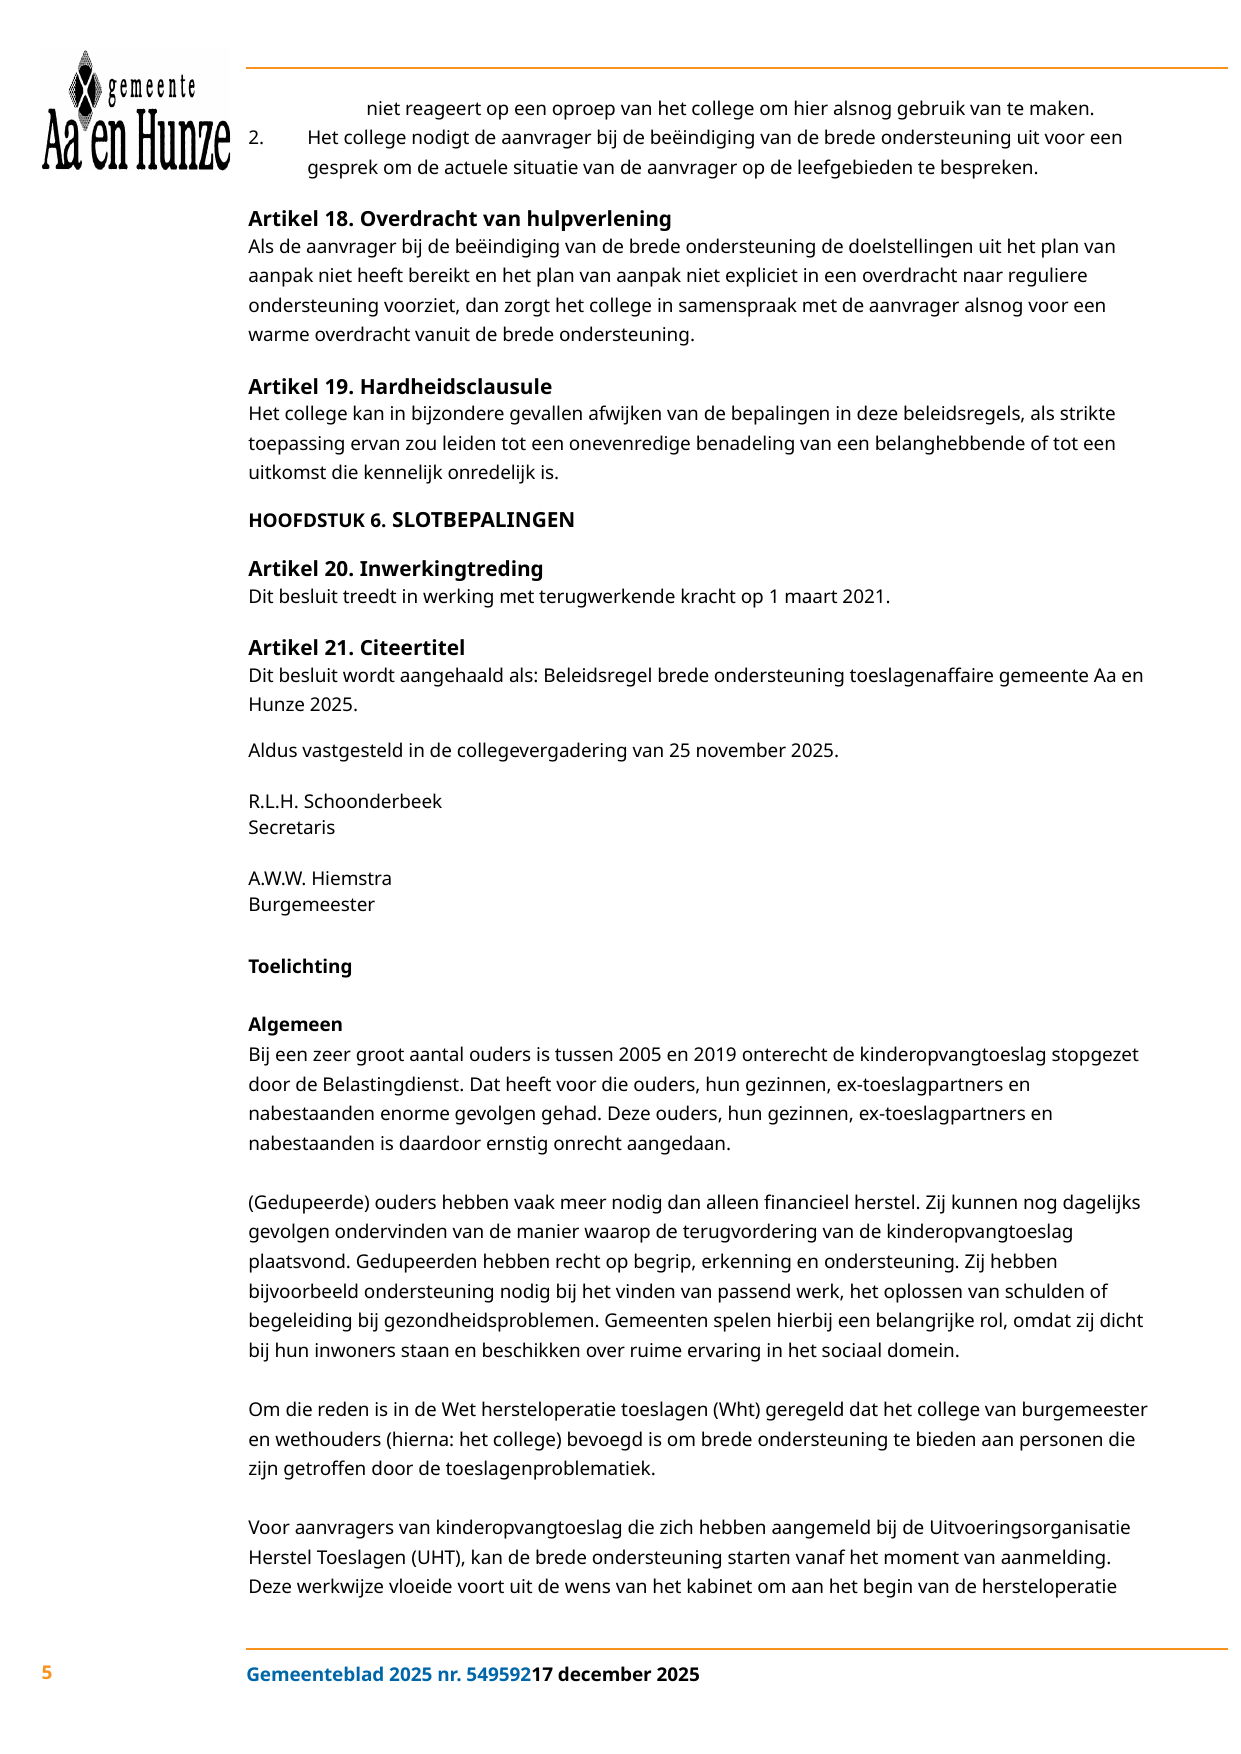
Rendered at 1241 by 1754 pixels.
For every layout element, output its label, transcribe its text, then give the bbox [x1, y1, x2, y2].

text Dit besluit wordt aangehaald als: Beleidsregel brede ondersteuning toeslagenaffaire gemeente Aa en Hunze 2025. [248, 662, 1152, 717]
text Dit besluit treedt in werking met terugwerkende kracht op 1 maart 2021. [248, 583, 1152, 609]
text Artikel 18. Overdracht van hulpverlening [248, 204, 1152, 233]
list Het college nodigt de aanvrager bij de beëindiging van de brede ondersteuning uit voor een gesprek om de actuele situatie van de aanvrager op de leefgebieden te bespreken. [248, 124, 1152, 180]
text Artikel 21. Citeertitel [248, 633, 1152, 662]
text Algemeen [248, 1012, 1152, 1037]
text Secretaris [248, 814, 1152, 840]
picture [41, 47, 231, 172]
text Als de aanvrager bij de beëindiging van de brede ondersteuning de doelstellingen uit het plan van aanpak niet heeft bereikt en het plan van aanpak niet expliciet in een overdracht naar reguliere ondersteuning voorziet, dan zorgt het college in samenspraak met de aanvrager alsnog voor een warme overdracht vanuit de brede ondersteuning. [248, 233, 1152, 347]
text Aldus vastgesteld in de collegevergadering van 25 november 2025. [248, 737, 1152, 763]
text Toelichting [248, 943, 1152, 982]
text Artikel 19. Hardheidsclausule [248, 372, 1152, 400]
text R.L.H. Schoonderbeek [248, 788, 1152, 814]
text Bij een zeer groot aantal ouders is tussen 2005 en 2019 onterecht de kinderopvangtoeslag stopgezet door de Belastingdienst. Dat heeft voor die ouders, hun gezinnen, ex-toeslagpartners en nabestaanden enorme gevolgen gehad. Deze ouders, hun gezinnen, ex-toeslagpartners en nabestaanden is daardoor ernstig onrecht aangedaan. [248, 1041, 1152, 1156]
text Voor aanvragers van kinderopvangtoeslag die zich hebben aangemeld bij de Uitvoeringsorganisatie Herstel Toeslagen (UHT), kan de brede ondersteuning starten vanaf het moment van aanmelding. Deze werkwijze vloeide voort uit de wens van het kabinet om aan het begin van de hersteloperatie [248, 1514, 1152, 1599]
list niet reageert op een oproep van het college om hier alsnog gebruik van te maken. [307, 95, 1152, 121]
text Artikel 20. Inwerkingtreding [248, 554, 1152, 583]
text Het college kan in bijzondere gevallen afwijken van de bepalingen in deze beleidsregels, als strikte toepassing ervan zou leiden tot een onevenredige benadeling van een belanghebbende of tot een uitkomst die kennelijk onredelijk is. [248, 400, 1152, 485]
text HOOFDSTUK 6. SLOTBEPALINGEN [248, 505, 1152, 534]
text (Gedupeerde) ouders hebben vaak meer nodig dan alleen financieel herstel. Zij kunnen nog dagelijks gevolgen ondervinden van de manier waarop de terugvordering van de kinderopvangtoeslag plaatsvond. Gedupeerden hebben recht op begrip, erkenning en ondersteuning. Zij hebben bijvoorbeeld ondersteuning nodig bij het vinden van passend werk, het oplossen van schulden of begeleiding bij gezondheidsproblemen. Gemeenten spelen hierbij een belangrijke rol, omdat zij dicht bij hun inwoners staan en beschikken over ruime ervaring in het sociaal domein. [248, 1189, 1152, 1363]
text Burgemeester [248, 891, 1152, 917]
text A.W.W. Hiemstra [248, 866, 1152, 891]
text Om die reden is in de Wet hersteloperatie toeslagen (Wht) geregeld dat het college van burgemeester en wethouders (hierna: het college) bevoegd is om brede ondersteuning te bieden aan personen die zijn getroffen door de toeslagenproblematiek. [248, 1396, 1152, 1481]
